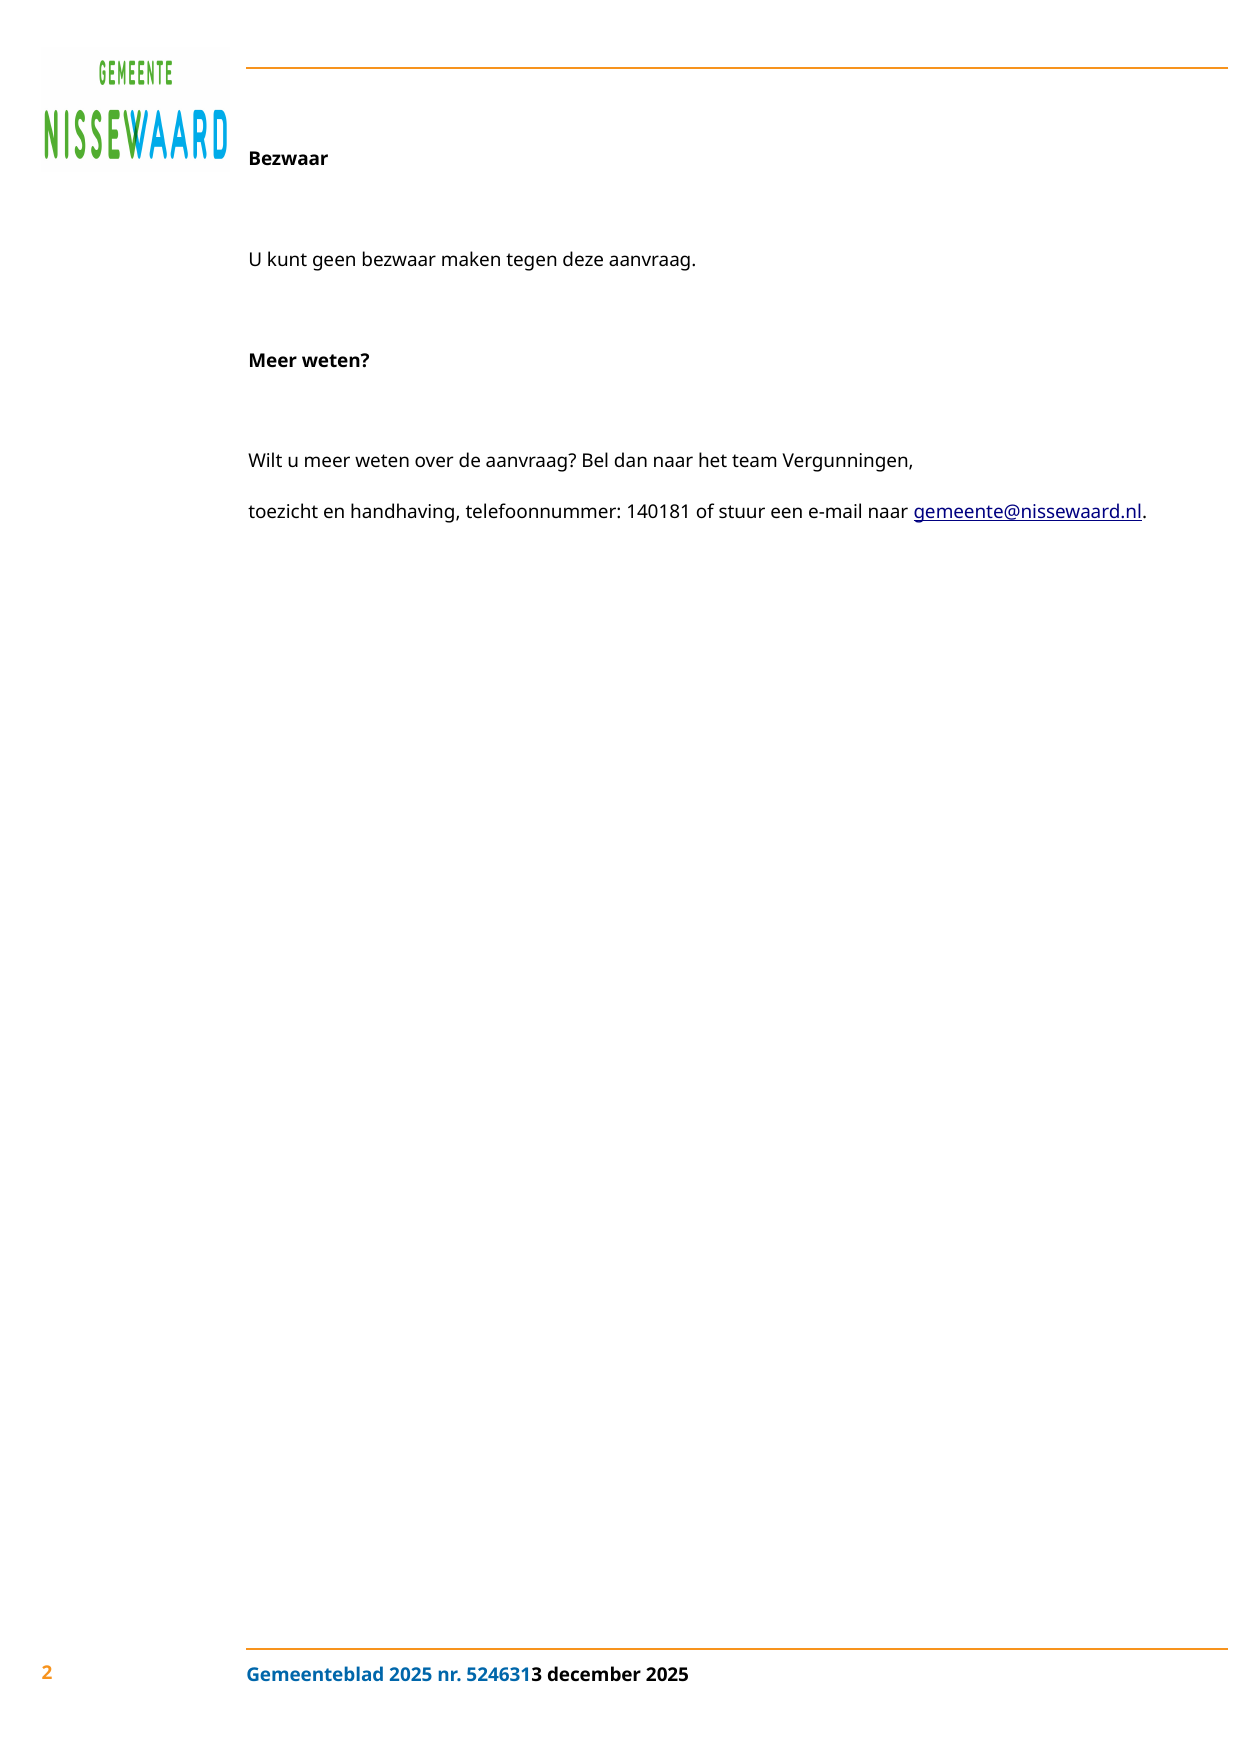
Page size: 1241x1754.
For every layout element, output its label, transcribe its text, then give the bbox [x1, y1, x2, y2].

text Meer weten? [248, 347, 1152, 373]
text toezicht en handhaving, telefoonnummer: 140181 of stuur een e-mail naar gemeente@nissewaard.nl. [248, 498, 1152, 524]
text U kunt geen bezwaar maken tegen deze aanvraag. [248, 246, 1152, 272]
text Wilt u meer weten over de aanvraag? Bel dan naar het team Vergunningen, [248, 448, 1152, 473]
text Bezwaar [248, 145, 1152, 171]
picture [41, 47, 231, 172]
